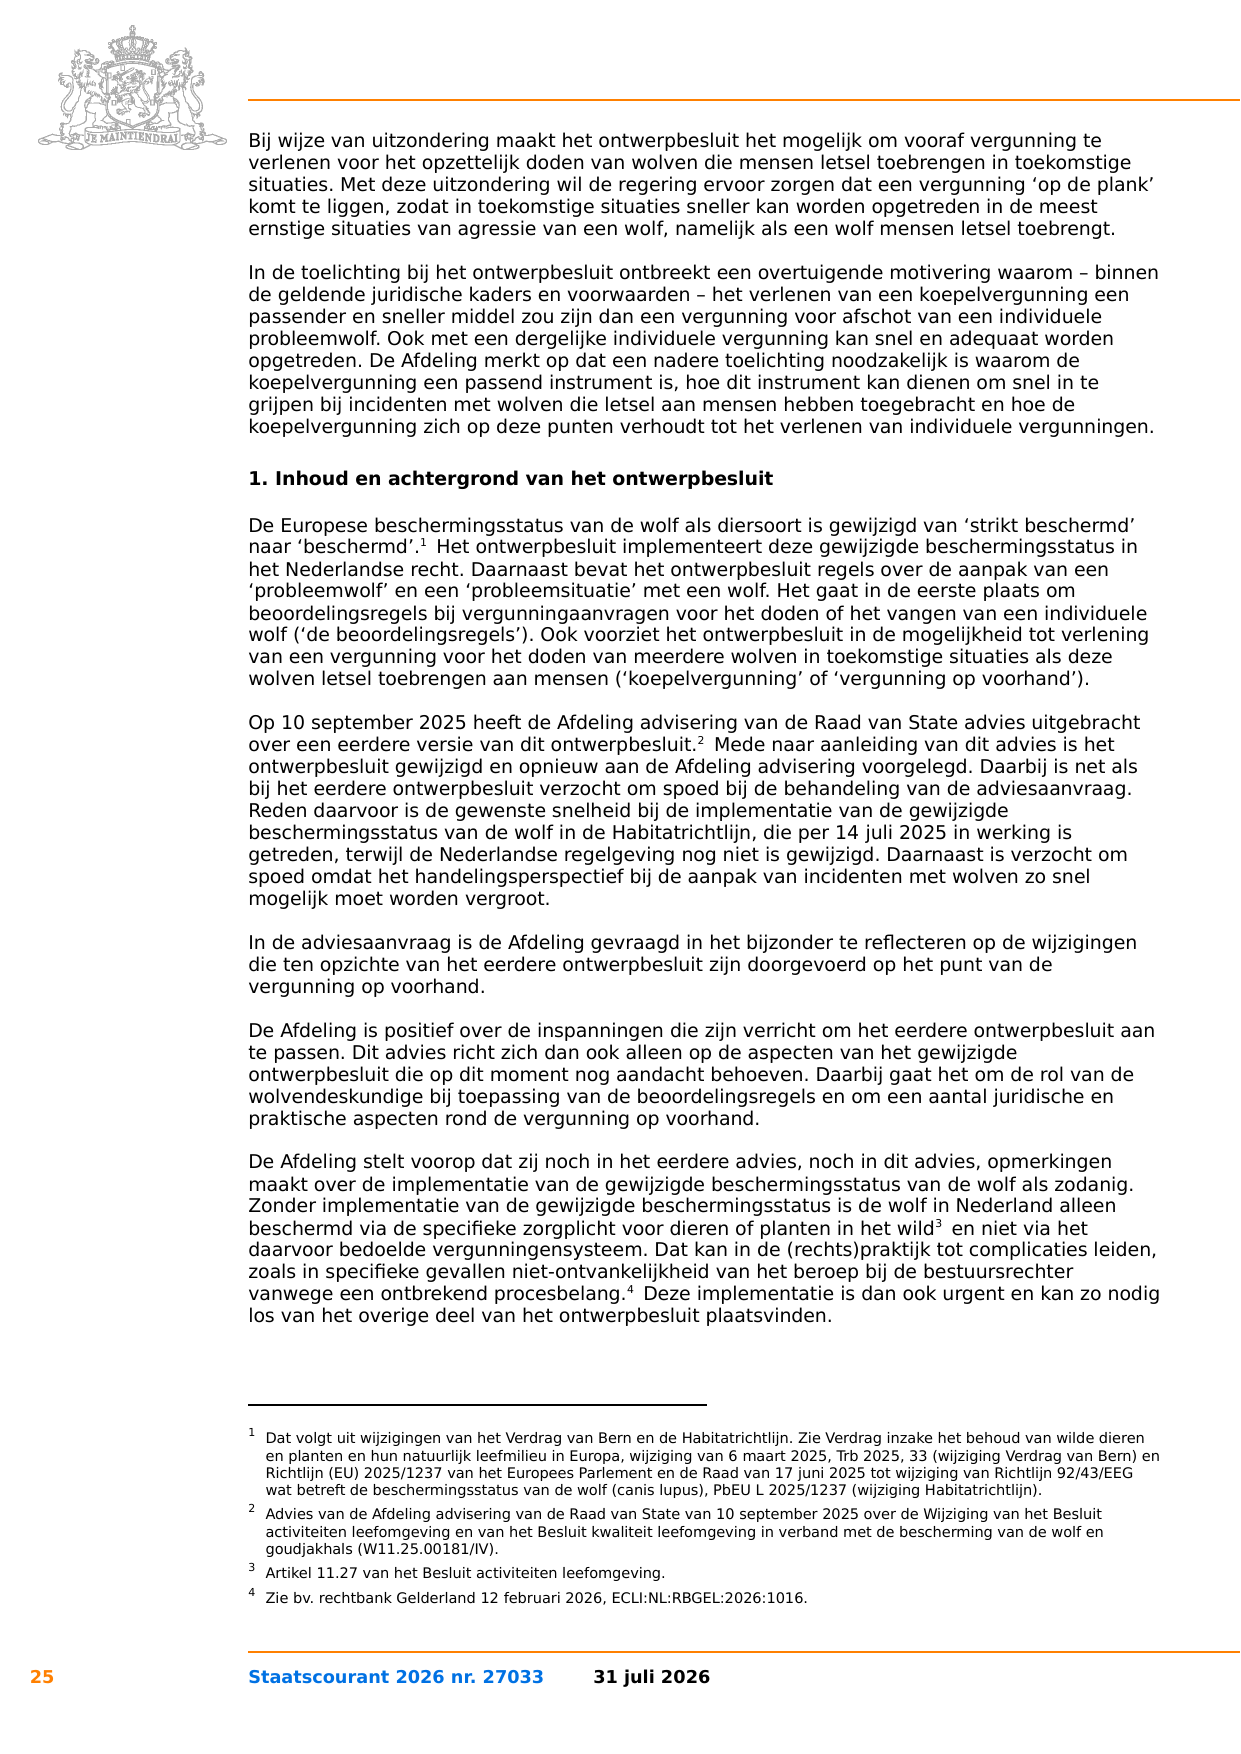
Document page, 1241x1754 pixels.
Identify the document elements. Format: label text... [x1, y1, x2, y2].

text Artikel 11.27 van het Besluit activiteiten leefomgeving. [248, 1561, 1163, 1583]
text Zie bv. rechtbank Gelderland 12 februari 2026, ECLI:NL:RBGEL:2026:1016. [248, 1586, 1163, 1608]
text Bij wijze van uitzondering maakt het ontwerpbesluit het mogelijk om vooraf vergunning te verlenen voor het opzettelijk doden van wolven die mensen letsel toebrengen in toekomstige situaties. Met deze uitzondering wil de regering ervoor zorgen dat een vergunning ‘op de plank’ komt te liggen, zodat in toekomstige situaties sneller kan worden opgetreden in de meest ernstige situaties van agressie van een wolf, namelijk als een wolf mensen letsel toebrengt. [248, 130, 1163, 240]
text In de adviesaanvraag is de Afdeling gevraagd in het bijzonder te reflecteren op de wijzigingen die ten opzichte van het eerdere ontwerpbesluit zijn doorgevoerd op het punt van de vergunning op voorhand. [248, 932, 1163, 998]
picture [38, 25, 227, 150]
text De Europese beschermingsstatus van de wolf als diersoort is gewijzigd van ‘strikt beschermd’ naar ‘beschermd’. Het ontwerpbesluit implementeert deze gewijzigde beschermingsstatus in het Nederlandse recht. Daarnaast bevat het ontwerpbesluit regels over de aanpak van een ‘probleemwolf’ en een ‘probleemsituatie’ met een wolf. Het gaat in de eerste plaats om beoordelingsregels bij vergunningaanvragen voor het doden of het vangen van een individuele wolf (‘de beoordelingsregels’). Ook voorziet het ontwerpbesluit in de mogelijkheid tot verlening van een vergunning voor het doden van meerdere wolven in toekomstige situaties als deze wolven letsel toebrengen aan mensen (‘koepelvergunning’ of ‘vergunning op voorhand’). [248, 514, 1163, 690]
subtitle 1. Inhoud en achtergrond van het ontwerpbesluit [248, 467, 1163, 489]
text Advies van de Afdeling advisering van de Raad van State van 10 september 2025 over de Wijziging van het Besluit activiteiten leefomgeving en van het Besluit kwaliteit leefomgeving in verband met de bescherming van de wolf en goudjakhals (W11.25.00181/IV). [248, 1502, 1163, 1558]
text Dat volgt uit wijzigingen van het Verdrag van Bern en de Habitatrichtlijn. Zie Verdrag inzake het behoud van wilde dieren en planten en hun natuurlijk leefmilieu in Europa, wijziging van 6 maart 2025, Trb 2025, 33 (wijziging Verdrag van Bern) en Richtlijn (EU) 2025/1237 van het Europees Parlement en de Raad van 17 juni 2025 tot wijziging van Richtlijn 92/43/EEG wat betreft de beschermingsstatus van de wolf (canis lupus), PbEU L 2025/1237 (wijziging Habitatrichtlijn). [248, 1426, 1163, 1499]
text De Afdeling stelt voorop dat zij noch in het eerdere advies, noch in dit advies, opmerkingen maakt over de implementatie van de gewijzigde beschermingsstatus van de wolf als zodanig. Zonder implementatie van de gewijzigde beschermingsstatus is de wolf in Nederland alleen beschermd via de specifieke zorgplicht voor dieren of planten in het wild en niet via het daarvoor bedoelde vergunningensysteem. Dat kan in de (rechts)praktijk tot complicaties leiden, zoals in specifieke gevallen niet-ontvankelijkheid van het beroep bij de bestuursrechter vanwege een ontbrekend procesbelang. Deze implementatie is dan ook urgent en kan zo nodig los van het overige deel van het ontwerpbesluit plaatsvinden. [248, 1151, 1163, 1327]
text Op 10 september 2025 heeft de Afdeling advisering van de Raad van State advies uitgebracht over een eerdere versie van dit ontwerpbesluit. Mede naar aanleiding van dit advies is het ontwerpbesluit gewijzigd en opnieuw aan de Afdeling advisering voorgelegd. Daarbij is net als bij het eerdere ontwerpbesluit verzocht om spoed bij de behandeling van de adviesaanvraag. Reden daarvoor is de gewenste snelheid bij de implementatie van de gewijzigde beschermingsstatus van de wolf in de Habitatrichtlijn, die per 14 juli 2025 in werking is getreden, terwijl de Nederlandse regelgeving nog niet is gewijzigd. Daarnaast is verzocht om spoed omdat het handelingsperspectief bij de aanpak van incidenten met wolven zo snel mogelijk moet worden vergroot. [248, 712, 1163, 910]
text In de toelichting bij het ontwerpbesluit ontbreekt een overtuigende motivering waarom – binnen de geldende juridische kaders en voorwaarden – het verlenen van een koepelvergunning een passender en sneller middel zou zijn dan een vergunning voor afschot van een individuele probleemwolf. Ook met een dergelijke individuele vergunning kan snel en adequaat worden opgetreden. De Afdeling merkt op dat een nadere toelichting noodzakelijk is waarom de koepelvergunning een passend instrument is, hoe dit instrument kan dienen om snel in te grijpen bij incidenten met wolven die letsel aan mensen hebben toegebracht en hoe de koepelvergunning zich op deze punten verhoudt tot het verlenen van individuele vergunningen. [248, 262, 1163, 437]
text De Afdeling is positief over de inspanningen die zijn verricht om het eerdere ontwerpbesluit aan te passen. Dit advies richt zich dan ook alleen op de aspecten van het gewijzigde ontwerpbesluit die op dit moment nog aandacht behoeven. Daarbij gaat het om de rol van de wolvendeskundige bij toepassing van de beoordelingsregels en om een aantal juridische en praktische aspecten rond de vergunning op voorhand. [248, 1020, 1163, 1129]
